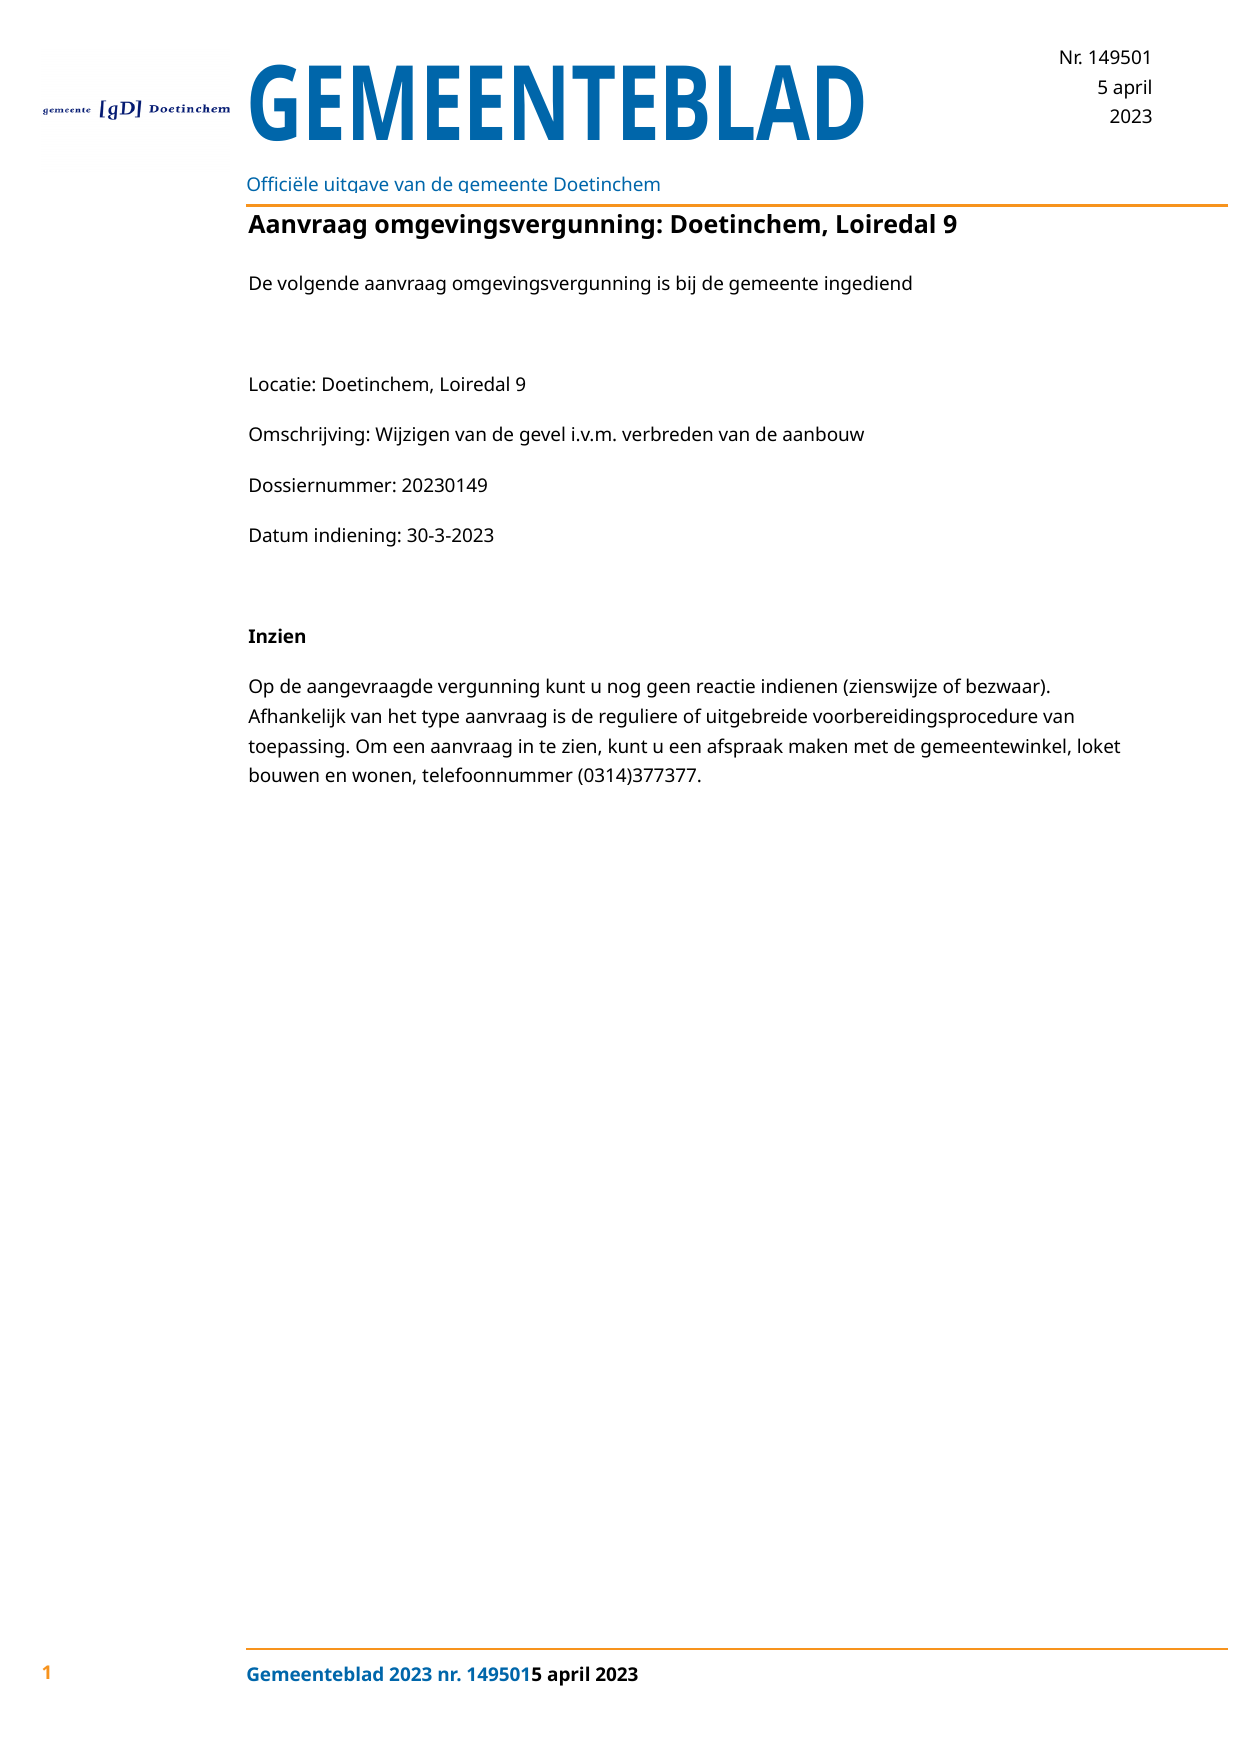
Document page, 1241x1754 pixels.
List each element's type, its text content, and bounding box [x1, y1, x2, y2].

text Omschrijving: Wijzigen van de gevel i.v.m. verbreden van de aanbouw [248, 422, 1152, 447]
text Datum indiening: 30-3-2023 [248, 522, 1152, 548]
text Inzien [248, 623, 1152, 649]
text Dossiernummer: 20230149 [248, 472, 1152, 498]
text Op de aangevraagde vergunning kunt u nog geen reactie indienen (zienswijze of bezwaar). Afhankelijk van het type aanvraag is de reguliere of uitgebreide voorbereidingsprocedure van toepassing. Om een aanvraag in te zien, kunt u een afspraak maken met de gemeentewinkel, loket bouwen en wonen, telefoonnummer (0314)377377. [248, 674, 1152, 788]
text Locatie: Doetinchem, Loiredal 9 [248, 371, 1152, 397]
text De volgende aanvraag omgevingsvergunning is bij de gemeente ingediend [248, 270, 1152, 296]
picture [41, 47, 231, 172]
text Aanvraag omgevingsvergunning: Doetinchem, Loiredal 9 [248, 207, 1152, 241]
